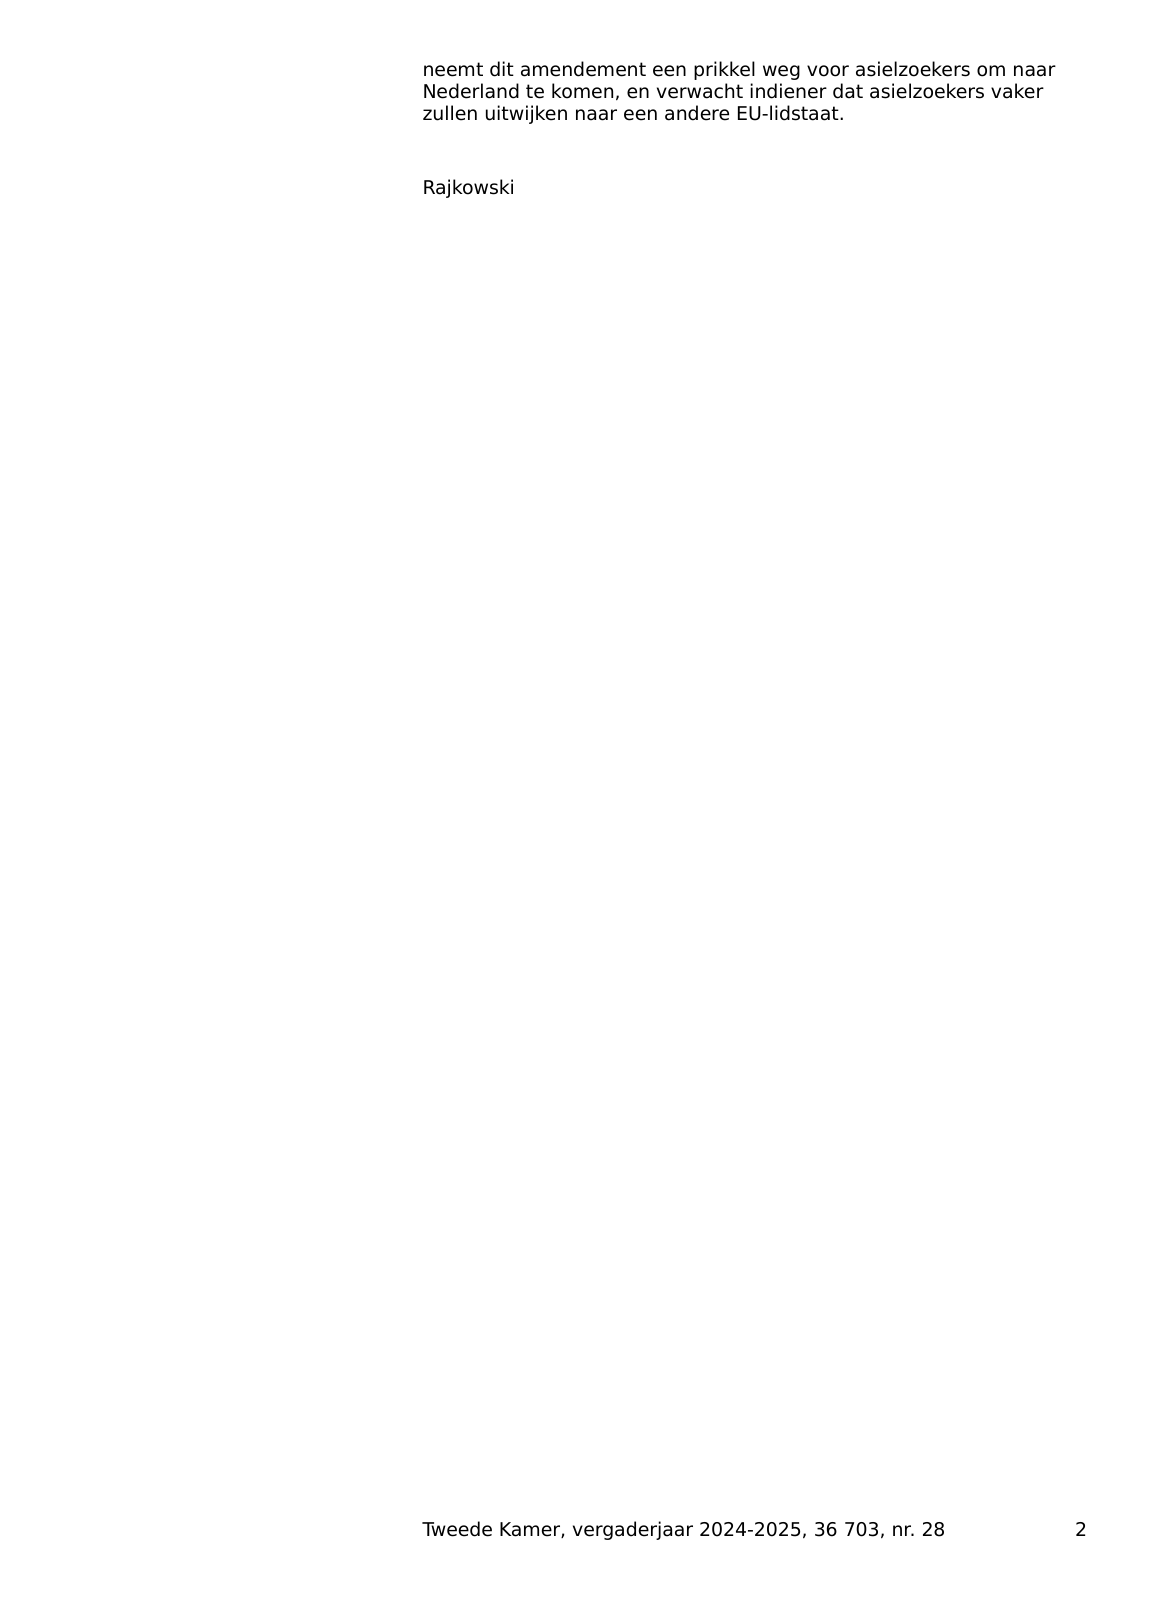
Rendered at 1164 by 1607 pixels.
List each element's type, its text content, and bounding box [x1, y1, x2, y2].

text neemt dit amendement een prikkel weg voor asielzoekers om naar Nederland te komen, en verwacht indiener dat asielzoekers vaker zullen uitwijken naar een andere EU-lidstaat. [422, 59, 1087, 125]
text Rajkowski [422, 155, 1087, 199]
